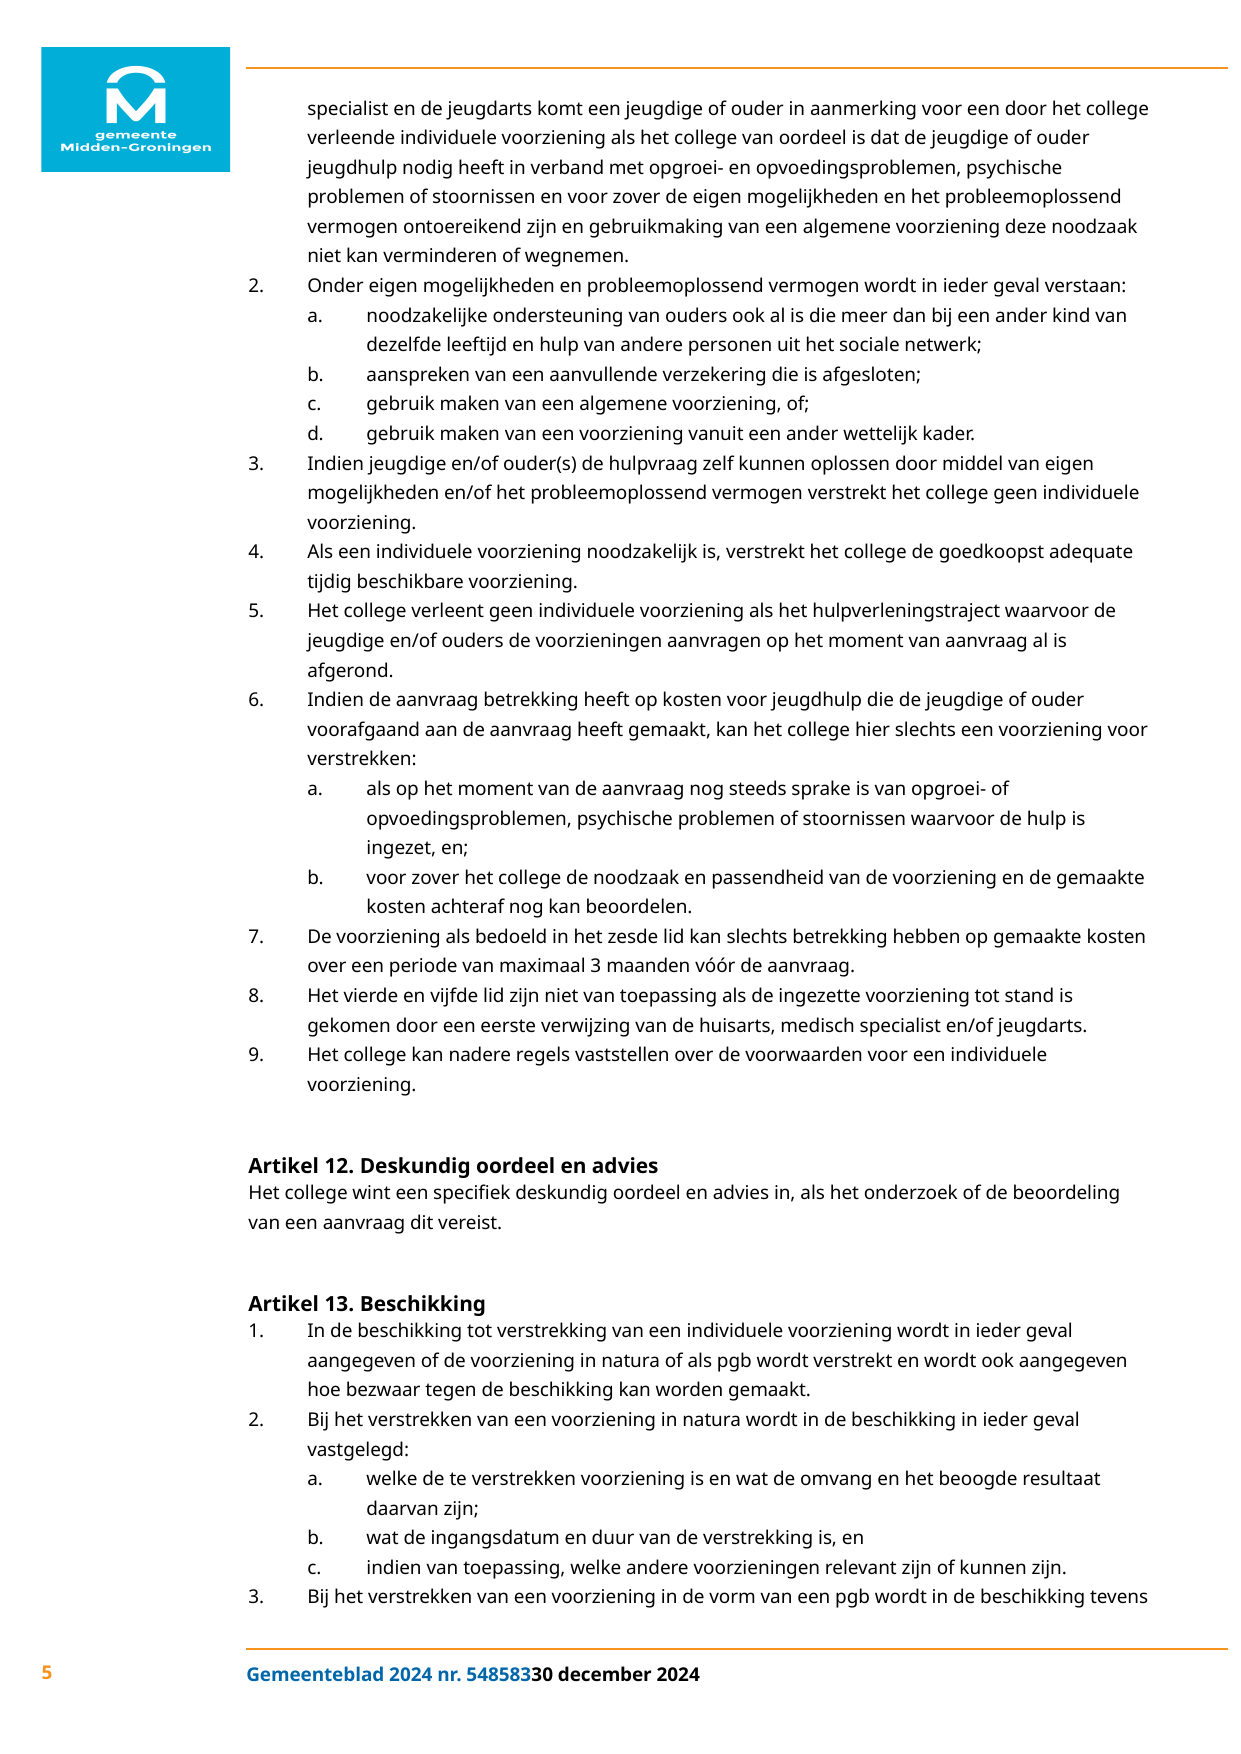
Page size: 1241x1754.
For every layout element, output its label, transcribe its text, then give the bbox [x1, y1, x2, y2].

list indien van toepassing, welke andere voorzieningen relevant zijn of kunnen zijn. [307, 1554, 1152, 1580]
list gebruik maken van een voorziening vanuit een ander wettelijk kader. [307, 420, 1152, 446]
list gebruik maken van een algemene voorziening, of; [307, 391, 1152, 416]
list Indien jeugdige en/of ouder(s) de hulpvraag zelf kunnen oplossen door middel van eigen mogelijkheden en/of het probleemoplossend vermogen verstrekt het college geen individuele voorziening. [248, 450, 1152, 535]
list Het college verleent geen individuele voorziening als het hulpverleningstraject waarvoor de jeugdige en/of ouders de voorzieningen aanvragen op het moment van aanvraag al is afgerond. [248, 598, 1152, 683]
list De voorziening als bedoeld in het zesde lid kan slechts betrekking hebben op gemaakte kosten over een periode van maximaal 3 maanden vóór de aanvraag. [248, 923, 1152, 978]
text Artikel 12. Deskundig oordeel en advies [248, 1151, 1152, 1179]
list Bij het verstrekken van een voorziening in de vorm van een pgb wordt in de beschikking tevens [248, 1584, 1152, 1609]
list Het vierde en vijfde lid zijn niet van toepassing als de ingezette voorziening tot stand is gekomen door een eerste verwijzing van de huisarts, medisch specialist en/of jeugdarts. [248, 982, 1152, 1038]
list voor zover het college de noodzaak en passendheid van de voorziening en de gemaakte kosten achteraf nog kan beoordelen. [307, 864, 1152, 919]
list aanspreken van een aanvullende verzekering die is afgesloten; [307, 361, 1152, 387]
picture [184, 146, 190, 153]
picture [107, 89, 165, 122]
list Als een individuele voorziening noodzakelijk is, verstrekt het college de goedkoopst adequate tijdig beschikbare voorziening. [248, 538, 1152, 594]
list wat de ingangsdatum en duur van de verstrekking is, en [307, 1524, 1152, 1550]
list Onder eigen mogelijkheden en probleemoplossend vermogen wordt in ieder geval verstaan: [248, 272, 1152, 298]
list Bij het verstrekken van een voorziening in natura wordt in de beschikking in ieder geval vastgelegd: [248, 1406, 1152, 1462]
text Artikel 13. Beschikking [248, 1289, 1152, 1317]
text Het college wint een specifiek deskundig oordeel en advies in, als het onderzoek of de beoordeling van een aanvraag dit vereist. [248, 1179, 1152, 1235]
list welke de te verstrekken voorziening is en wat de omvang en het beoogde resultaat daarvan zijn; [307, 1465, 1152, 1521]
list specialist en de jeugdarts komt een jeugdige of ouder in aanmerking voor een door het college verleende individuele voorziening als het college van oordeel is dat de jeugdige of ouder jeugdhulp nodig heeft in verband met opgroei- en opvoedingsproblemen, psychische problemen of stoornissen en voor zover de eigen mogelijkheden en het probleemoplossend vermogen ontoereikend zijn en gebruikmaking van een algemene voorziening deze noodzaak niet kan verminderen of wegnemen. [248, 95, 1152, 268]
list als op het moment van de aanvraag nog steeds sprake is van opgroei- of opvoedingsproblemen, psychische problemen of stoornissen waarvoor de hulp is ingezet, en; [307, 775, 1152, 860]
list Het college kan nadere regels vaststellen over de voorwaarden voor een individuele voorziening. [248, 1041, 1152, 1097]
list noodzakelijke ondersteuning van ouders ook al is die meer dan bij een ander kind van dezelfde leeftijd en hulp van andere personen uit het sociale netwerk; [307, 302, 1152, 357]
list In de beschikking tot verstrekking van een individuele voorziening wordt in ieder geval aangegeven of de voorziening in natura of als pgb wordt verstrekt en wordt ook aangegeven hoe bezwaar tegen de beschikking kan worden gemaakt. [248, 1317, 1152, 1402]
picture [108, 66, 164, 82]
list Indien de aanvraag betrekking heeft op kosten voor jeugdhulp die de jeugdige of ouder voorafgaand aan de aanvraag heeft gemaakt, kan het college hier slechts een voorziening voor verstrekken: [248, 686, 1152, 771]
